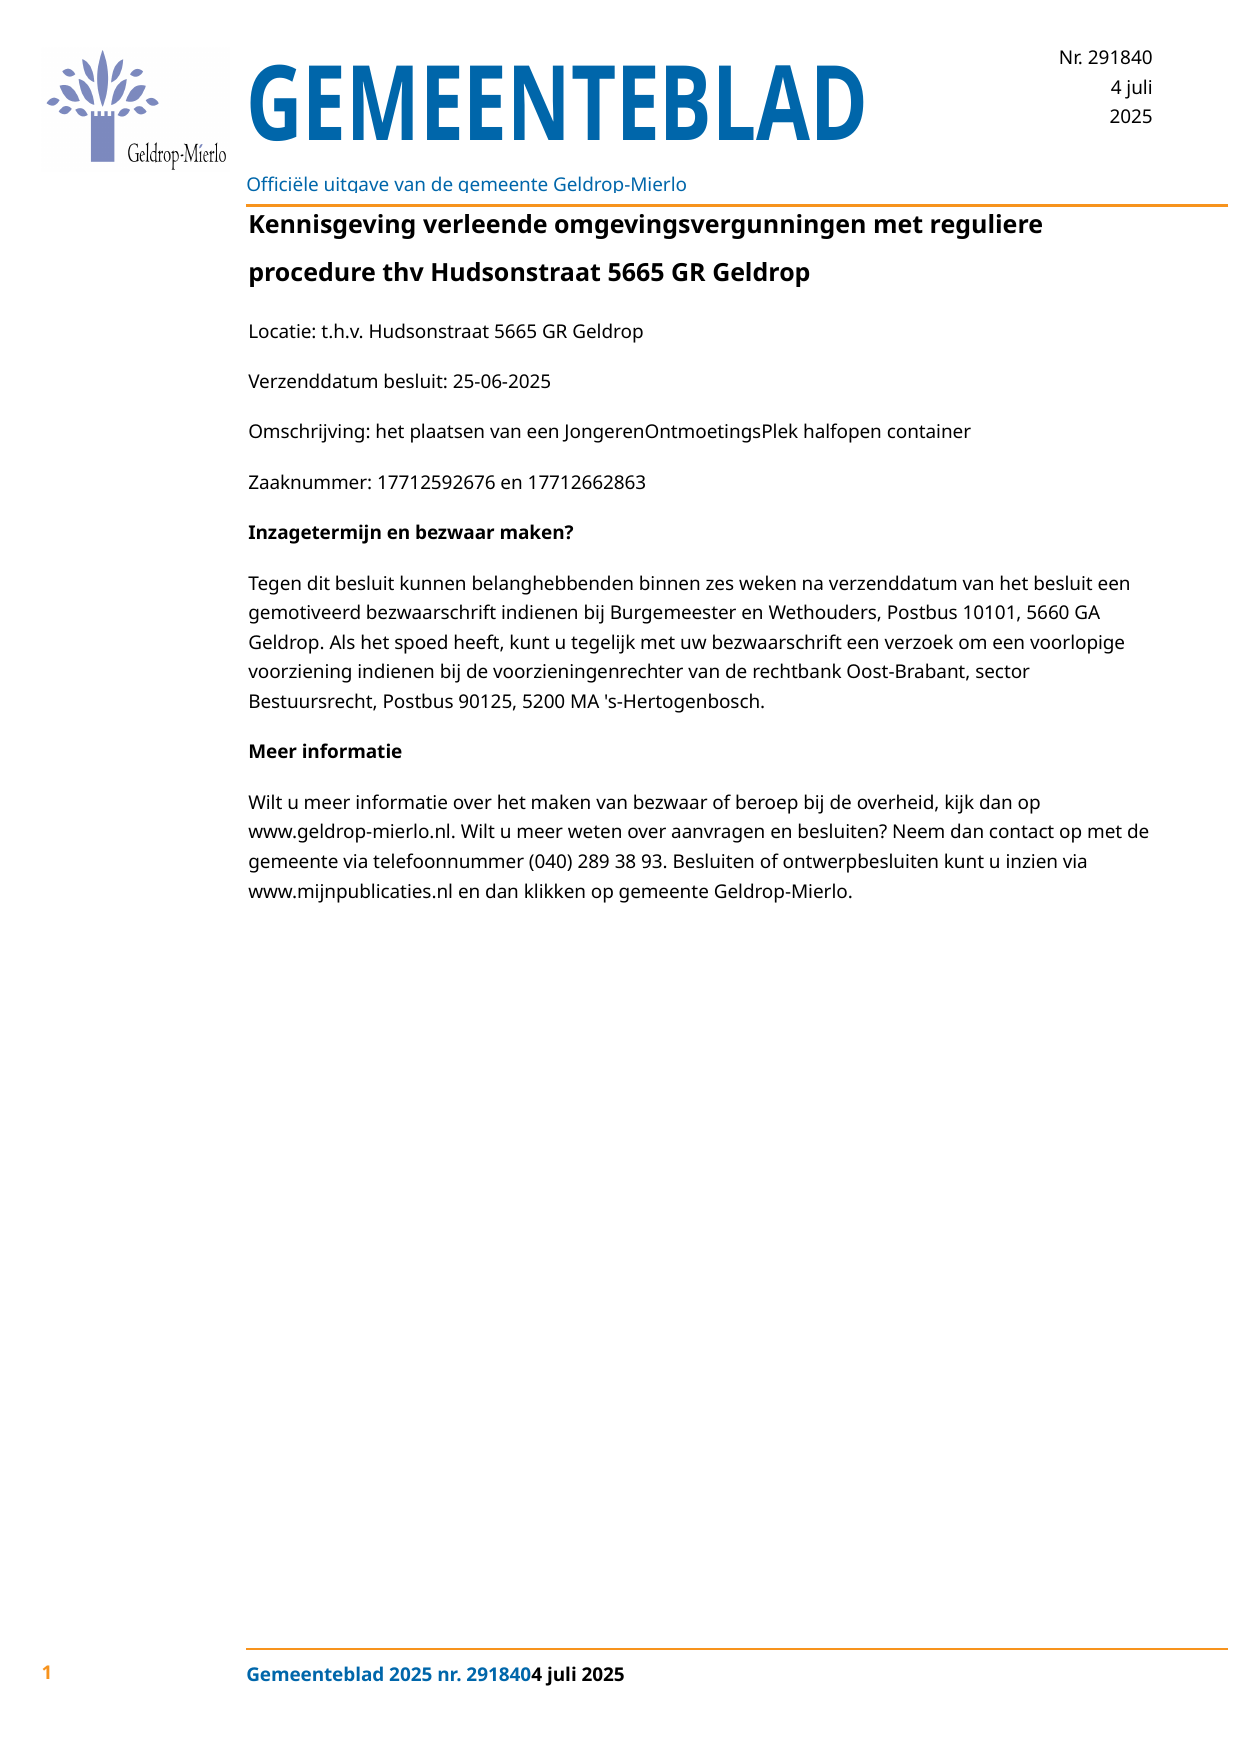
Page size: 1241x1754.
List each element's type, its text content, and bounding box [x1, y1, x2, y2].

text Inzagetermijn en bezwaar maken? [248, 519, 1152, 545]
text Wilt u meer informatie over het maken van bezwaar of beroep bij de overheid, kijk dan op www.geldrop-mierlo.nl. Wilt u meer weten over aanvragen en besluiten? Neem dan contact op met de gemeente via telefoonnummer (040) 289 38 93. Besluiten of ontwerpbesluiten kunt u inzien via www.mijnpublicaties.nl en dan klikken op gemeente Geldrop-Mierlo. [248, 789, 1152, 904]
picture [41, 47, 231, 172]
text Omschrijving: het plaatsen van een JongerenOntmoetingsPlek halfopen container [248, 419, 1152, 444]
text Kennisgeving verleende omgevingsvergunningen met reguliere procedure thv Hudsonstraat 5665 GR Geldrop [248, 207, 1152, 288]
text Locatie: t.h.v. Hudsonstraat 5665 GR Geldrop [248, 318, 1152, 344]
text Tegen dit besluit kunnen belanghebbenden binnen zes weken na verzenddatum van het besluit een gemotiveerd bezwaarschrift indienen bij Burgemeester en Wethouders, Postbus 10101, 5660 GA Geldrop. Als het spoed heeft, kunt u tegelijk met uw bezwaarschrift een verzoek om een voorlopige voorziening indienen bij de voorzieningenrechter van de rechtbank Oost-Brabant, sector Bestuursrecht, Postbus 90125, 5200 MA 's-Hertogenbosch. [248, 570, 1152, 714]
text Meer informatie [248, 739, 1152, 764]
text Zaaknummer: 17712592676 en 17712662863 [248, 469, 1152, 495]
text Verzenddatum besluit: 25-06-2025 [248, 368, 1152, 394]
